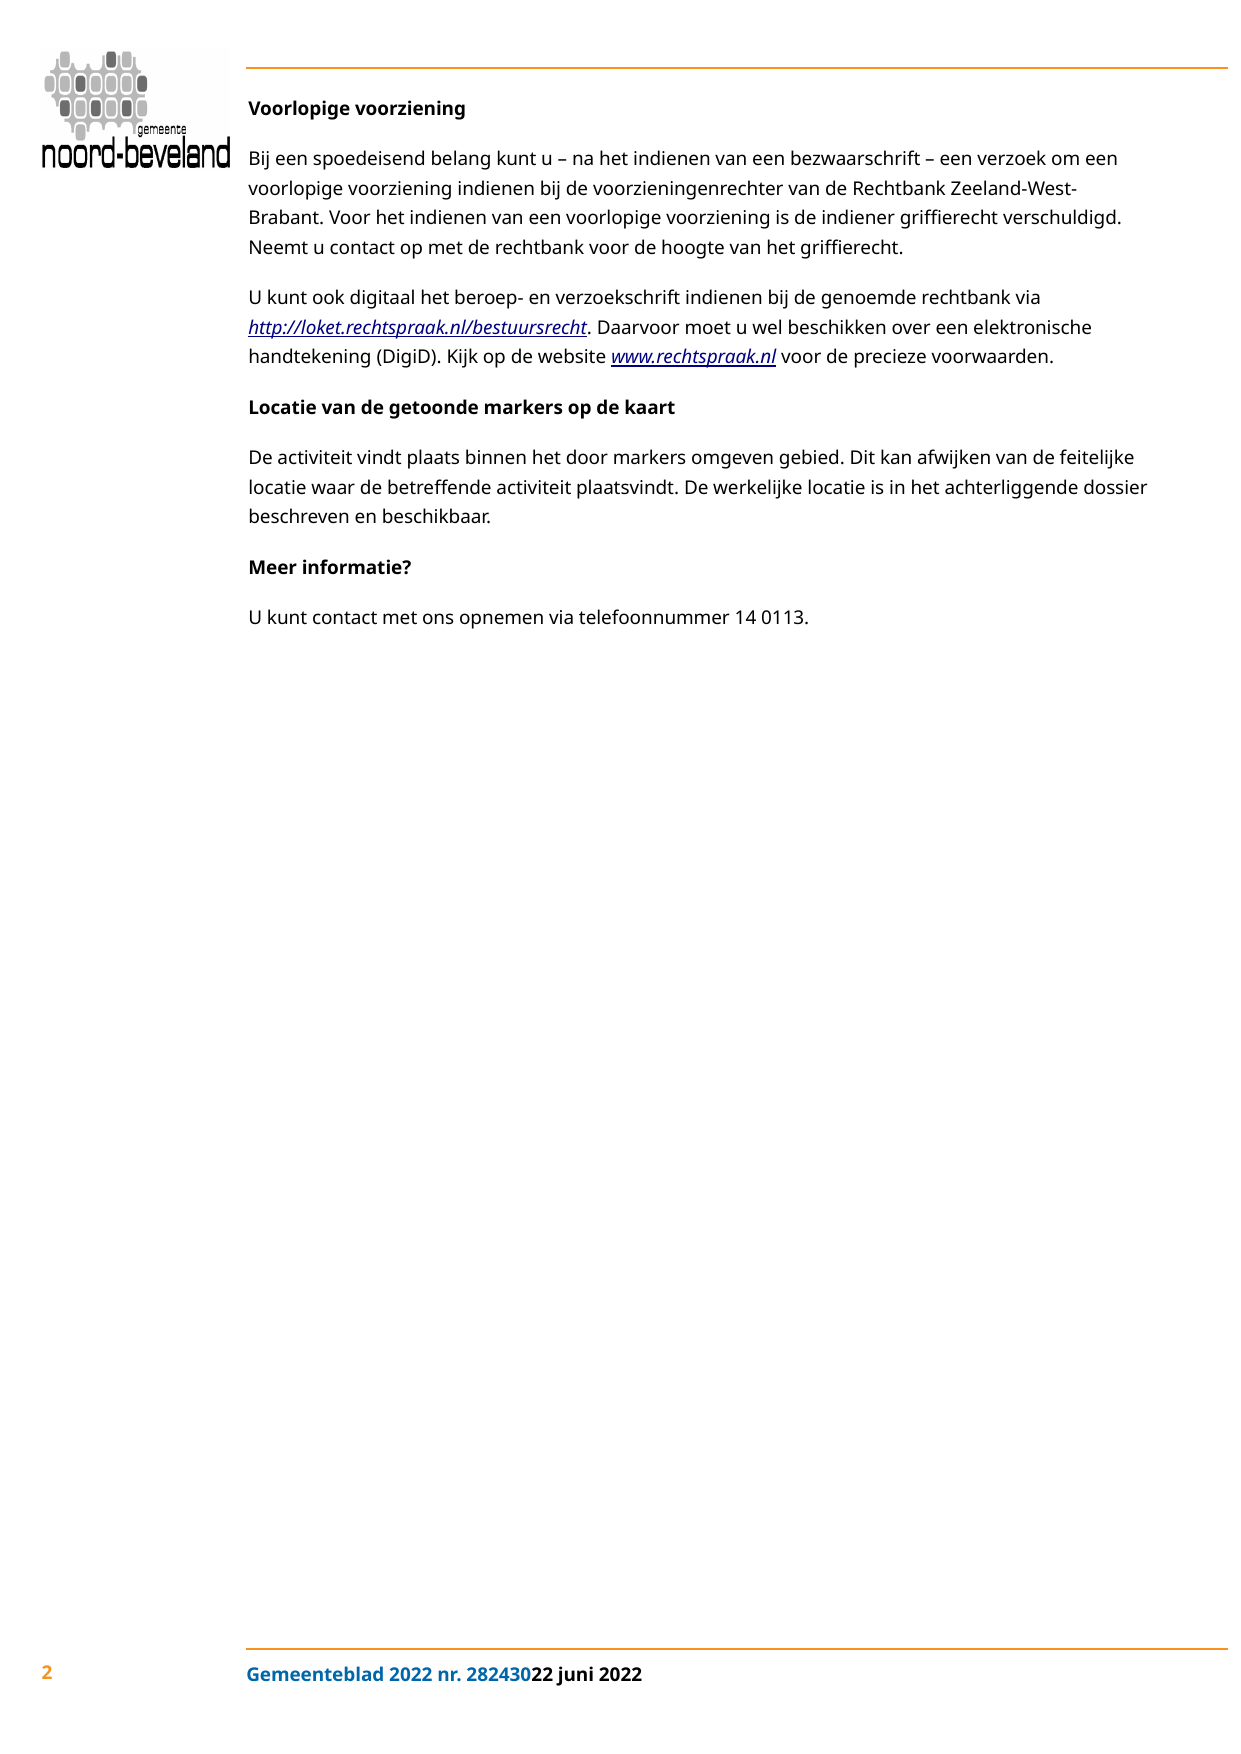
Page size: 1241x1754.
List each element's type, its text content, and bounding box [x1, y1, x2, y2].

text U kunt contact met ons opnemen via telefoonnummer 14 0113. [248, 604, 1152, 630]
text Bij een spoedeisend belang kunt u – na het indienen van een bezwaarschrift – een verzoek om een voorlopige voorziening indienen bij de voorzieningenrechter van de Rechtbank Zeeland-West-Brabant. Voor het indienen van een voorlopige voorziening is de indiener griffierecht verschuldigd. Neemt u contact op met de rechtbank voor de hoogte van het griffierecht. [248, 145, 1152, 260]
text U kunt ook digitaal het beroep- en verzoekschrift indienen bij de genoemde rechtbank via http://loket.rechtspraak.nl/bestuursrecht. Daarvoor moet u wel beschikken over een elektronische handtekening (DigiD). Kijk op de website www.rechtspraak.nl voor de precieze voorwaarden. [248, 284, 1152, 369]
text Voorlopige voorziening [248, 95, 1152, 121]
picture [41, 47, 231, 172]
text De activiteit vindt plaats binnen het door markers omgeven gebied. Dit kan afwijken van de feitelijke locatie waar de betreffende activiteit plaatsvindt. De werkelijke locatie is in het achterliggende dossier beschreven en beschikbaar. [248, 444, 1152, 529]
text Locatie van de getoonde markers op de kaart [248, 394, 1152, 420]
text Meer informatie? [248, 554, 1152, 580]
